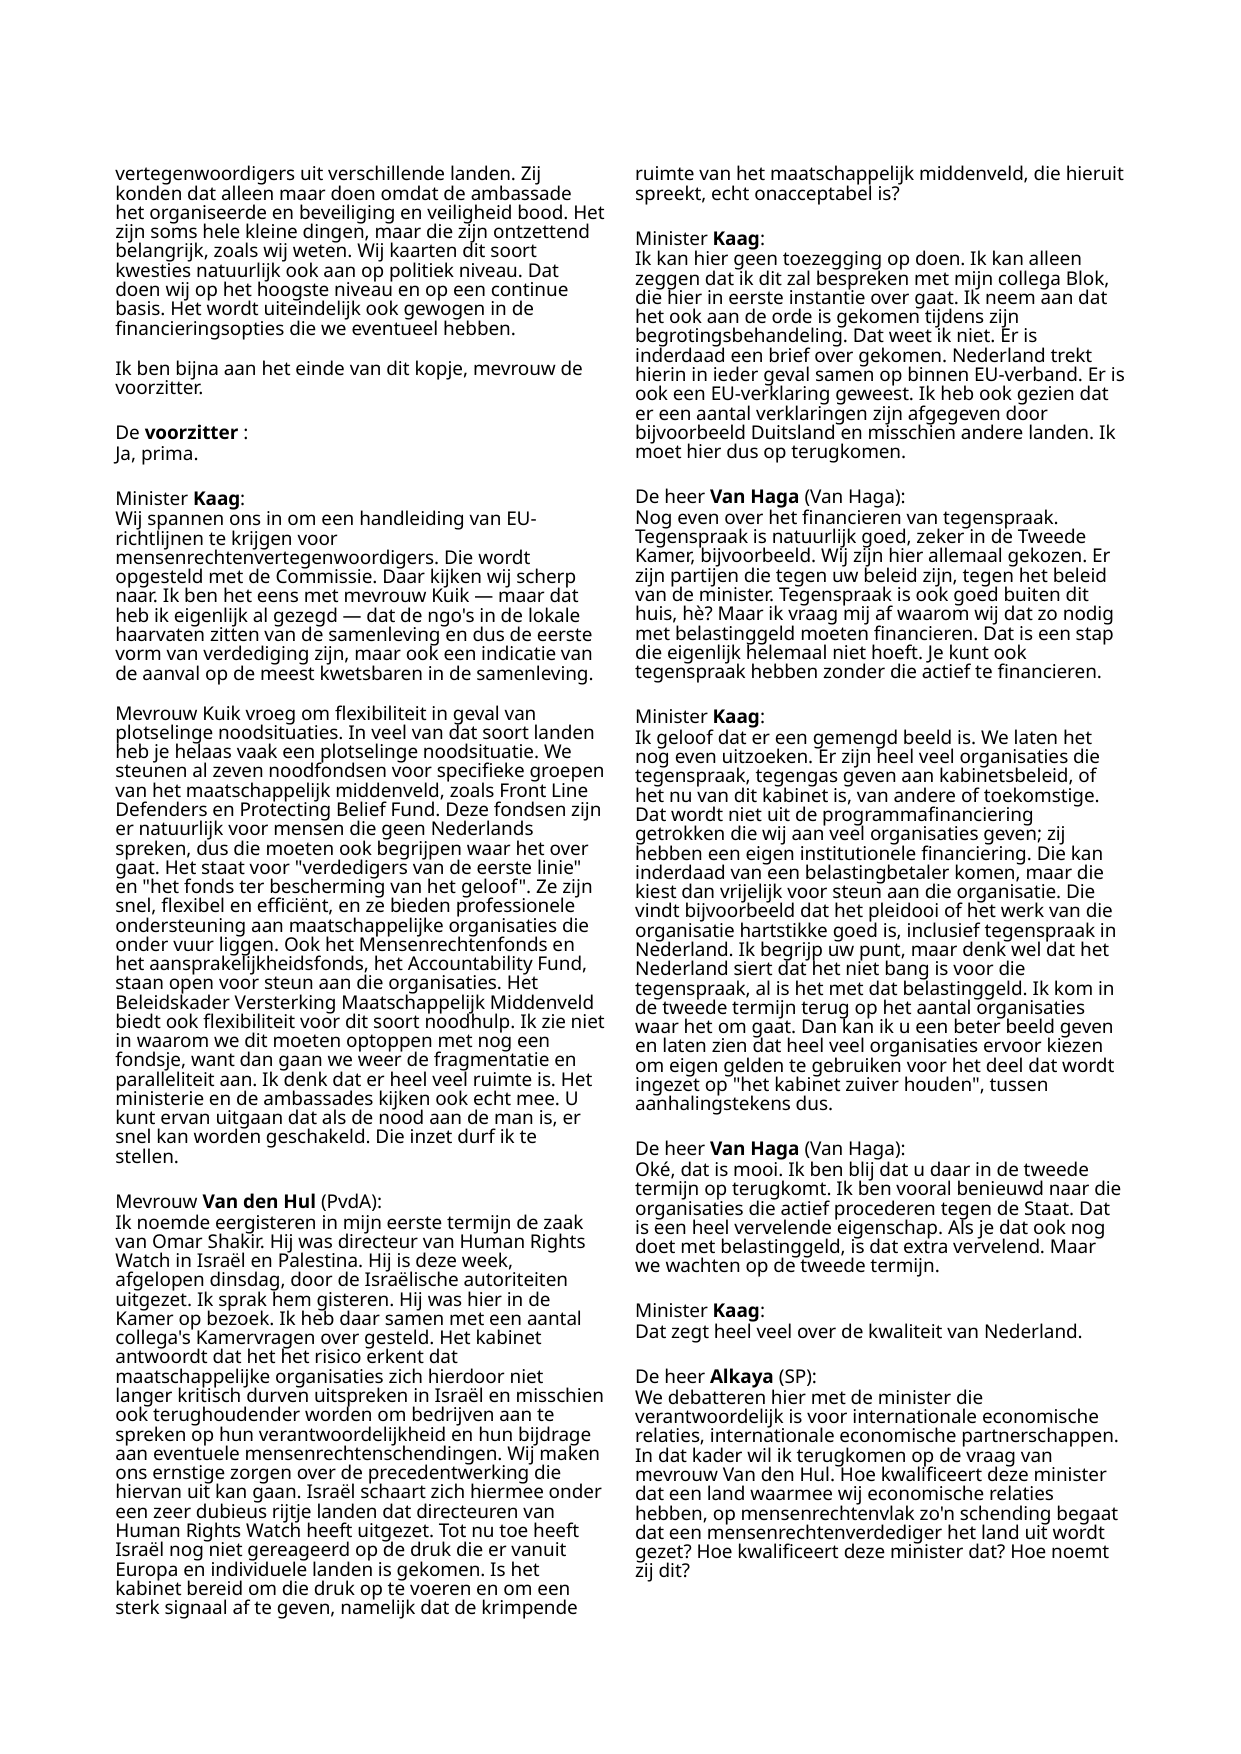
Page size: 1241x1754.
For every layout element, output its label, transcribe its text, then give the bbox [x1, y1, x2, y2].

text Wij spannen ons in om een handleiding van EU-richtlijnen te krijgen voor mensenrechtenvertegenwoordigers. Die wordt opgesteld met de Commissie. Daar kijken wij scherp naar. Ik ben het eens met mevrouw Kuik — maar dat heb ik eigenlijk al gezegd — dat de ngo's in de lokale haarvaten zitten van de samenleving en dus de eerste vorm van verdediging zijn, maar ook een indicatie van de aanval op de meest kwetsbaren in de samenleving. [115, 510, 605, 684]
text Ik geloof dat er een gemengd beeld is. We laten het nog even uitzoeken. Er zijn heel veel organisaties die tegenspraak, tegengas geven aan kabinetsbeleid, of het nu van dit kabinet is, van andere of toekomstige. Dat wordt niet uit de programmafinanciering getrokken die wij aan veel organisaties geven; zij hebben een eigen institutionele financiering. Die kan inderdaad van een belastingbetaler komen, maar die kiest dan vrijelijk voor steun aan die organisatie. Die vindt bijvoorbeeld dat het pleidooi of het werk van die organisatie hartstikke goed is, inclusief tegenspraak in Nederland. Ik begrijp uw punt, maar denk wel dat het Nederland siert dat het niet bang is voor die tegenspraak, al is het met dat belastinggeld. Ik kom in de tweede termijn terug op het aantal organisaties waar het om gaat. Dan kan ik u een beter beeld geven en laten zien dat heel veel organisaties ervoor kiezen om eigen gelden te gebruiken voor het deel dat wordt ingezet op "het kabinet zuiver houden", tussen aanhalingstekens dus. [635, 729, 1125, 1114]
text Ik noemde eergisteren in mijn eerste termijn de zaak van Omar Shakir. Hij was directeur van Human Rights Watch in Israël en Palestina. Hij is deze week, afgelopen dinsdag, door de Israëlische autoriteiten uitgezet. Ik sprak hem gisteren. Hij was hier in de Kamer op bezoek. Ik heb daar samen met een aantal collega's Kamervragen over gesteld. Het kabinet antwoordt dat het het risico erkent dat maatschappelijke organisaties zich hierdoor niet langer kritisch durven uitspreken in Israël en misschien ook terughoudender worden om bedrijven aan te spreken op hun verantwoordelijkheid en hun bijdrage aan eventuele mensenrechtenschendingen. Wij maken ons ernstige zorgen over de precedentwerking die hiervan uit kan gaan. Israël schaart zich hiermee onder een zeer dubieus rijtje landen dat directeuren van Human Rights Watch heeft uitgezet. Tot nu toe heeft Israël nog niet gereageerd op de druk die er vanuit Europa en individuele landen is gekomen. Is het kabinet bereid om die druk op te voeren en om een sterk signaal af te geven, namelijk dat de krimpende [115, 1214, 605, 1618]
text Ja, prima. [115, 444, 605, 464]
text We debatteren hier met de minister die verantwoordelijk is voor internationale economische relaties, internationale economische partnerschappen. In dat kader wil ik terugkomen op de vraag van mevrouw Van den Hul. Hoe kwalificeert deze minister dat een land waarmee wij economische relaties hebben, op mensenrechtenvlak zo'n schending begaat dat een mensenrechtenverdediger het land uit wordt gezet? Hoe kwalificeert deze minister dat? Hoe noemt zij dit? [635, 1389, 1125, 1582]
text Minister Kaag: [635, 1297, 1125, 1323]
text vertegenwoordigers uit verschillende landen. Zij konden dat alleen maar doen omdat de ambassade het organiseerde en beveiliging en veiligheid bood. Het zijn soms hele kleine dingen, maar die zijn ontzettend belangrijk, zoals wij weten. Wij kaarten dit soort kwesties natuurlijk ook aan op politiek niveau. Dat doen wij op het hoogste niveau en op een continue basis. Het wordt uiteindelijk ook gewogen in de financieringsopties die we eventueel hebben. [115, 165, 605, 339]
text Minister Kaag: [115, 485, 605, 510]
text De heer Van Haga (Van Haga): [635, 483, 1125, 509]
text Mevrouw Van den Hul (PvdA): [115, 1188, 605, 1214]
text Nog even over het financieren van tegenspraak. Tegenspraak is natuurlijk goed, zeker in de Tweede Kamer, bijvoorbeeld. Wij zijn hier allemaal gekozen. Er zijn partijen die tegen uw beleid zijn, tegen het beleid van de minister. Tegenspraak is ook goed buiten dit huis, hè? Maar ik vraag mij af waarom wij dat zo nodig met belastinggeld moeten financieren. Dat is een stap die eigenlijk helemaal niet hoeft. Je kunt ook tegenspraak hebben zonder die actief te financieren. [635, 509, 1125, 682]
text Oké, dat is mooi. Ik ben blij dat u daar in de tweede termijn op terugkomt. Ik ben vooral benieuwd naar die organisaties die actief procederen tegen de Staat. Dat is een heel vervelende eigenschap. Als je dat ook nog doet met belastinggeld, is dat extra vervelend. Maar we wachten op de tweede termijn. [635, 1161, 1125, 1277]
text De heer Van Haga (Van Haga): [635, 1135, 1125, 1161]
text Mevrouw Kuik vroeg om flexibiliteit in geval van plotselinge noodsituaties. In veel van dat soort landen heb je helaas vaak een plotselinge noodsituatie. We steunen al zeven noodfondsen voor specifieke groepen van het maatschappelijk middenveld, zoals Front Line Defenders en Protecting Belief Fund. Deze fondsen zijn er natuurlijk voor mensen die geen Nederlands spreken, dus die moeten ook begrijpen waar het over gaat. Het staat voor "verdedigers van de eerste linie" en "het fonds ter bescherming van het geloof". Ze zijn snel, flexibel en efficiënt, en ze bieden professionele ondersteuning aan maatschappelijke organisaties die onder vuur liggen. Ook het Mensenrechtenfonds en het aansprakelijkheidsfonds, het Accountability Fund, staan open voor steun aan die organisaties. Het Beleidskader Versterking Maatschappelijk Middenveld biedt ook flexibiliteit voor dit soort noodhulp. Ik zie niet in waarom we dit moeten optoppen met nog een fondsje, want dan gaan we weer de fragmentatie en paralleliteit aan. Ik denk dat er heel veel ruimte is. Het ministerie en de ambassades kijken ook echt mee. U kunt ervan uitgaan dat als de nood aan de man is, er snel kan worden geschakeld. Die inzet durf ik te stellen. [115, 704, 605, 1167]
text ruimte van het maatschappelijk middenveld, die hieruit spreekt, echt onacceptabel is? [635, 165, 1125, 204]
text Minister Kaag: [635, 225, 1125, 250]
text De voorzitter : [115, 419, 605, 444]
text De heer Alkaya (SP): [635, 1363, 1125, 1389]
text Ik ben bijna aan het einde van dit kopje, mevrouw de voorzitter. [115, 359, 605, 398]
text Dat zegt heel veel over de kwaliteit van Nederland. [635, 1323, 1125, 1342]
text Minister Kaag: [635, 703, 1125, 729]
text Ik kan hier geen toezegging op doen. Ik kan alleen zeggen dat ik dit zal bespreken met mijn collega Blok, die hier in eerste instantie over gaat. Ik neem aan dat het ook aan de orde is gekomen tijdens zijn begrotingsbehandeling. Dat weet ik niet. Er is inderdaad een brief over gekomen. Nederland trekt hierin in ieder geval samen op binnen EU-verband. Er is ook een EU-verklaring geweest. Ik heb ook gezien dat er een aantal verklaringen zijn afgegeven door bijvoorbeeld Duitsland en misschien andere landen. Ik moet hier dus op terugkomen. [635, 250, 1125, 462]
